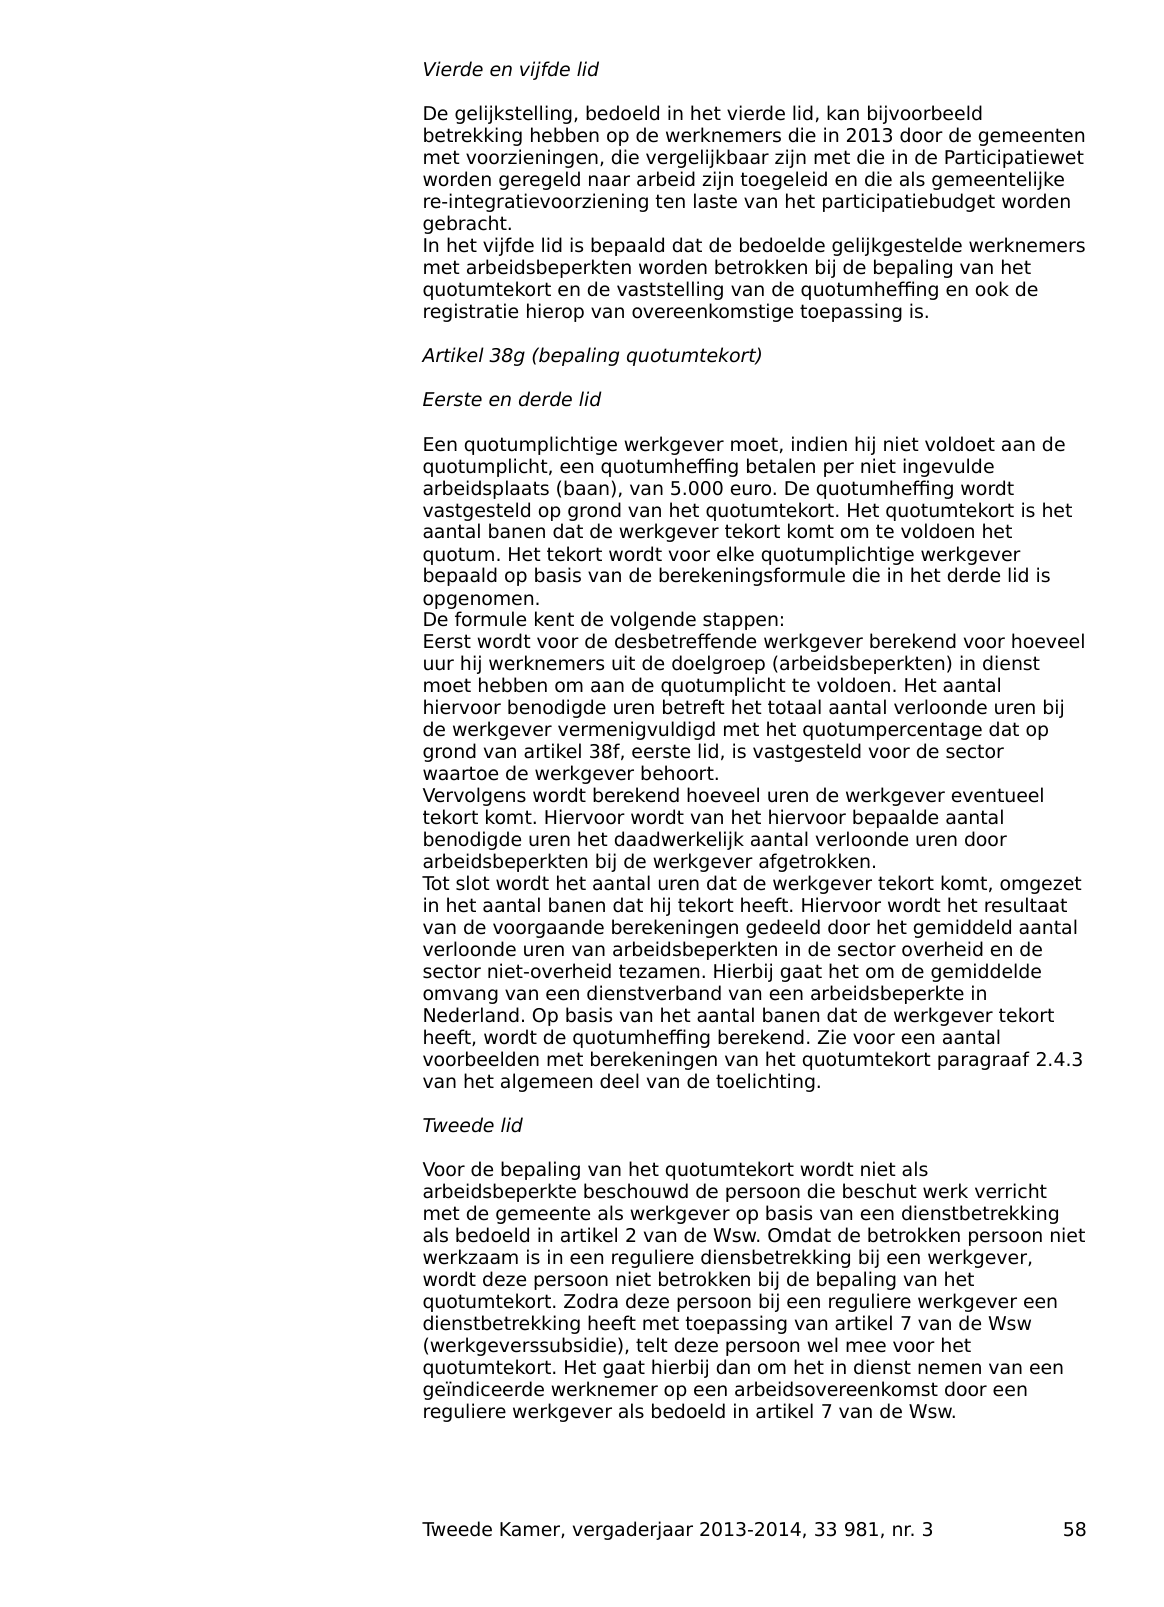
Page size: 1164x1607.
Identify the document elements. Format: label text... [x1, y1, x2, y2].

text Vervolgens wordt berekend hoeveel uren de werkgever eventueel tekort komt. Hiervoor wordt van het hiervoor bepaalde aantal benodigde uren het daadwerkelijk aantal verloonde uren door arbeidsbeperkten bij de werkgever afgetrokken. [422, 785, 1087, 873]
subtitle Tweede lid [422, 1115, 1087, 1137]
subtitle Eerste en derde lid [422, 389, 1087, 411]
text Eerst wordt voor de desbetreffende werkgever berekend voor hoeveel uur hij werknemers uit de doelgroep (arbeidsbeperkten) in dienst moet hebben om aan de quotumplicht te voldoen. Het aantal hiervoor benodigde uren betreft het totaal aantal verloonde uren bij de werkgever vermenigvuldigd met het quotumpercentage dat op grond van artikel 38f, eerste lid, is vastgesteld voor de sector waartoe de werkgever behoort. [422, 631, 1087, 785]
subtitle Artikel 38g (bepaling quotumtekort) [422, 345, 1087, 367]
text De formule kent de volgende stappen: [422, 609, 1087, 631]
subtitle Vierde en vijfde lid [422, 59, 1087, 81]
text Een quotumplichtige werkgever moet, indien hij niet voldoet aan de quotumplicht, een quotumheffing betalen per niet ingevulde arbeidsplaats (baan), van 5.000 euro. De quotumheffing wordt vastgesteld op grond van het quotumtekort. Het quotumtekort is het aantal banen dat de werkgever tekort komt om te voldoen het quotum. Het tekort wordt voor elke quotumplichtige werkgever bepaald op basis van de berekeningsformule die in het derde lid is opgenomen. [422, 433, 1087, 609]
text In het vijfde lid is bepaald dat de bedoelde gelijkgestelde werknemers met arbeidsbeperkten worden betrokken bij de bepaling van het quotumtekort en de vaststelling van de quotumheffing en ook de registratie hierop van overeenkomstige toepassing is. [422, 235, 1087, 323]
text Tot slot wordt het aantal uren dat de werkgever tekort komt, omgezet in het aantal banen dat hij tekort heeft. Hiervoor wordt het resultaat van de voorgaande berekeningen gedeeld door het gemiddeld aantal verloonde uren van arbeidsbeperkten in de sector overheid en de sector niet-overheid tezamen. Hierbij gaat het om de gemiddelde omvang van een dienstverband van een arbeidsbeperkte in Nederland. Op basis van het aantal banen dat de werkgever tekort heeft, wordt de quotumheffing berekend. Zie voor een aantal voorbeelden met berekeningen van het quotumtekort paragraaf 2.4.3 van het algemeen deel van de toelichting. [422, 873, 1087, 1093]
text Voor de bepaling van het quotumtekort wordt niet als arbeidsbeperkte beschouwd de persoon die beschut werk verricht met de gemeente als werkgever op basis van een dienstbetrekking als bedoeld in artikel 2 van de Wsw. Omdat de betrokken persoon niet werkzaam is in een reguliere diensbetrekking bij een werkgever, wordt deze persoon niet betrokken bij de bepaling van het quotumtekort. Zodra deze persoon bij een reguliere werkgever een dienstbetrekking heeft met toepassing van artikel 7 van de Wsw (werkgeverssubsidie), telt deze persoon wel mee voor het quotumtekort. Het gaat hierbij dan om het in dienst nemen van een geïndiceerde werknemer op een arbeidsovereenkomst door een reguliere werkgever als bedoeld in artikel 7 van de Wsw. [422, 1159, 1087, 1423]
text De gelijkstelling, bedoeld in het vierde lid, kan bijvoorbeeld betrekking hebben op de werknemers die in 2013 door de gemeenten met voorzieningen, die vergelijkbaar zijn met die in de Participatiewet worden geregeld naar arbeid zijn toegeleid en die als gemeentelijke re-integratievoorziening ten laste van het participatiebudget worden gebracht. [422, 103, 1087, 235]
